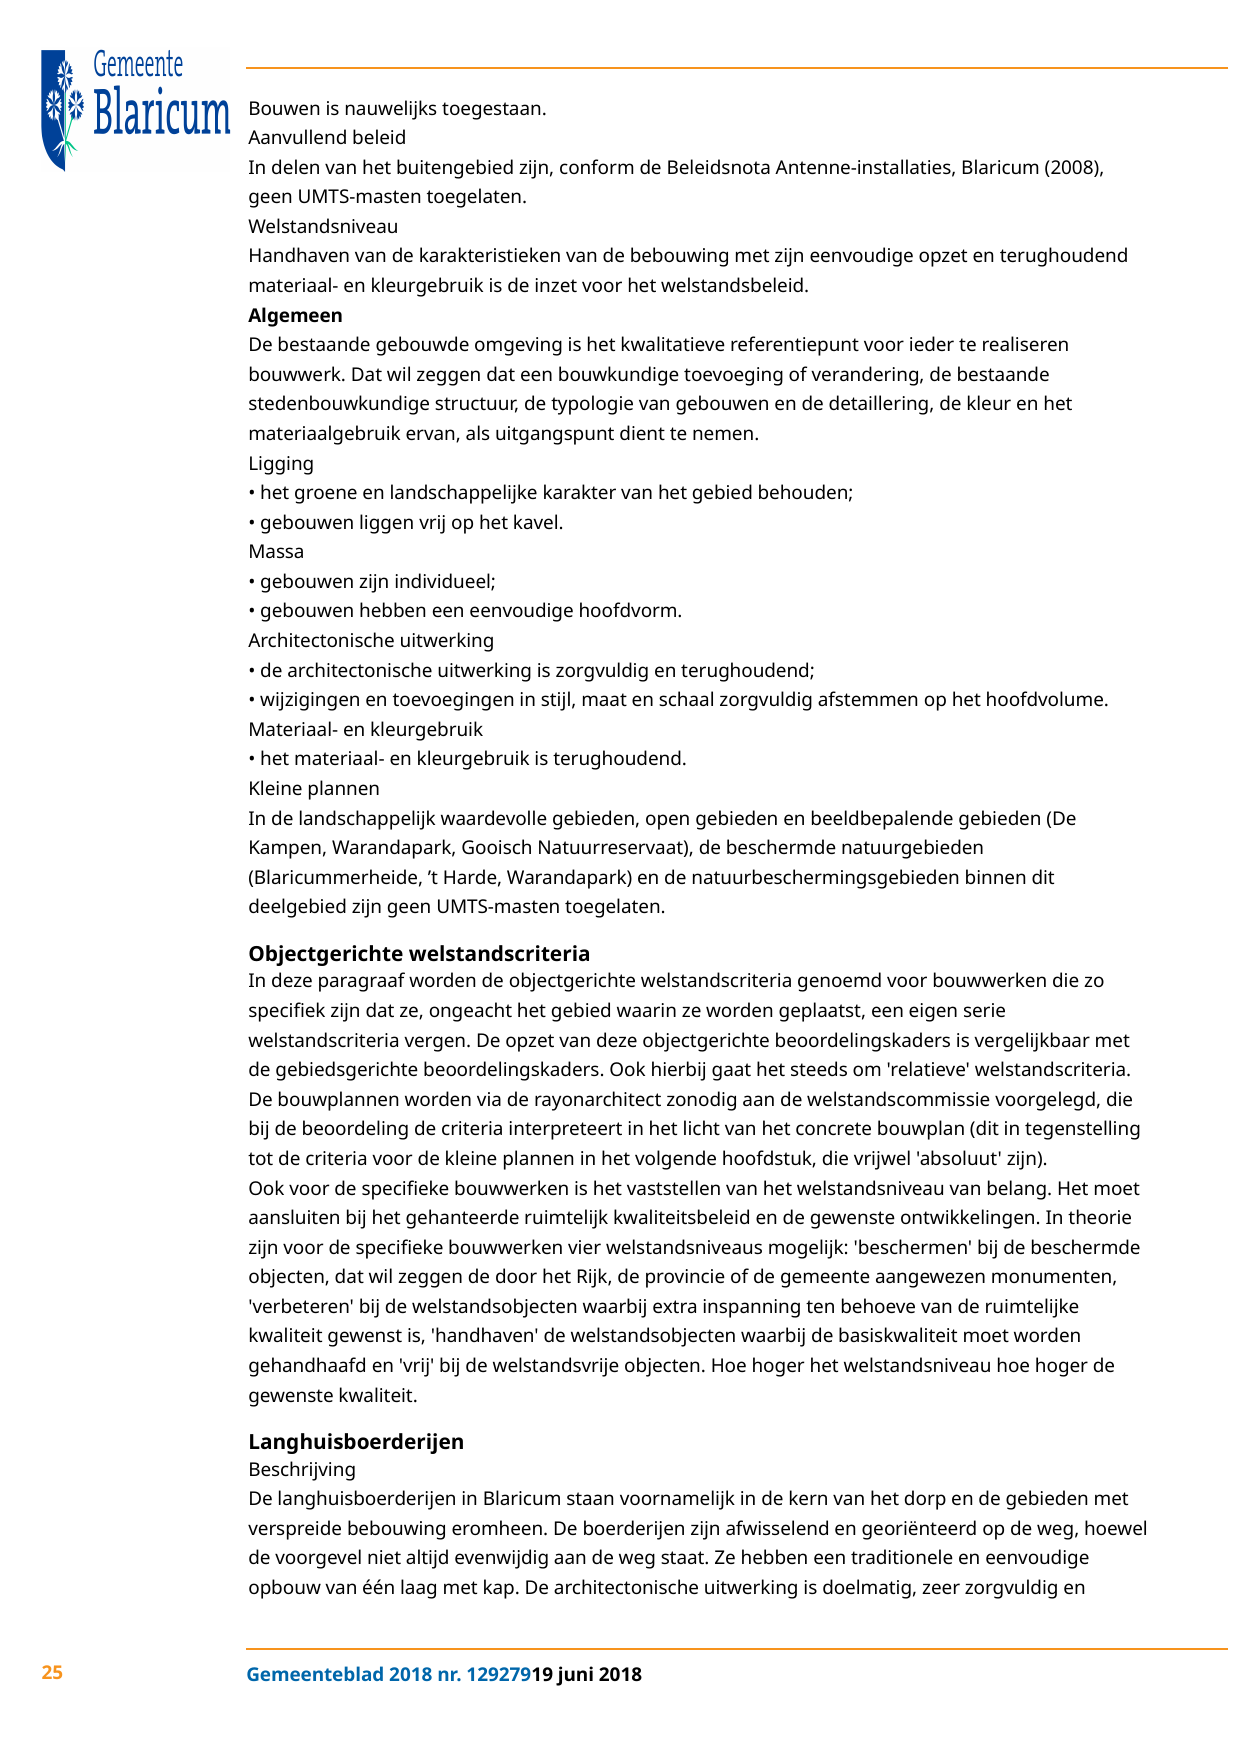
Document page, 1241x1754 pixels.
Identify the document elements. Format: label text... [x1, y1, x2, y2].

text Aanvullend beleid [248, 124, 1152, 150]
text • het materiaal- en kleurgebruik is terughoudend. [248, 746, 1152, 771]
text • wijzigingen en toevoegingen in stijl, maat en schaal zorgvuldig afstemmen op het hoofdvolume. [248, 686, 1152, 712]
text • gebouwen liggen vrij op het kavel. [248, 509, 1152, 535]
picture [41, 47, 231, 172]
text Beschrijving [248, 1456, 1152, 1482]
text De langhuisboerderijen in Blaricum staan voornamelijk in de kern van het dorp en de gebieden met verspreide bebouwing eromheen. De boerderijen zijn afwisselend en georiënteerd op de weg, hoewel de voorgevel niet altijd evenwijdig aan de weg staat. Ze hebben een traditionele en eenvoudige opbouw van één laag met kap. De architectonische uitwerking is doelmatig, zeer zorgvuldig en [248, 1485, 1152, 1600]
text Materiaal- en kleurgebruik [248, 716, 1152, 742]
text • gebouwen zijn individueel; [248, 568, 1152, 594]
text • gebouwen hebben een eenvoudige hoofdvorm. [248, 598, 1152, 623]
text • het groene en landschappelijke karakter van het gebied behouden; [248, 479, 1152, 505]
text Welstandsniveau [248, 213, 1152, 239]
text Langhuisboerderijen [248, 1427, 1152, 1456]
text Kleine plannen [248, 775, 1152, 801]
text Architectonische uitwerking [248, 627, 1152, 653]
text In deze paragraaf worden de objectgerichte welstandscriteria genoemd voor bouwwerken die zo specifiek zijn dat ze, ongeacht het gebied waarin ze worden geplaatst, een eigen serie welstandscriteria vergen. De opzet van deze objectgerichte beoordelingskaders is vergelijkbaar met de gebiedsgerichte beoordelingskaders. Ook hierbij gaat het steeds om 'relatieve' welstandscriteria. De bouwplannen worden via de rayonarchitect zonodig aan de welstandscommissie voorgelegd, die bij de beoordeling de criteria interpreteert in het licht van het concrete bouwplan (dit in tegenstelling tot de criteria voor de kleine plannen in het volgende hoofdstuk, die vrijwel 'absoluut' zijn). [248, 968, 1152, 1171]
text Ook voor de specifieke bouwwerken is het vaststellen van het welstandsniveau van belang. Het moet aansluiten bij het gehanteerde ruimtelijk kwaliteitsbeleid en de gewenste ontwikkelingen. In theorie zijn voor de specifieke bouwwerken vier welstandsniveaus mogelijk: 'beschermen' bij de beschermde objecten, dat wil zeggen de door het Rijk, de provincie of de gemeente aangewezen monumenten, 'verbeteren' bij de welstandsobjecten waarbij extra inspanning ten behoeve van de ruimtelijke kwaliteit gewenst is, 'handhaven' de welstandsobjecten waarbij de basiskwaliteit moet worden gehandhaafd en 'vrij' bij de welstandsvrije objecten. Hoe hoger het welstandsniveau hoe hoger de gewenste kwaliteit. [248, 1175, 1152, 1407]
text Ligging [248, 450, 1152, 476]
text In de landschappelijk waardevolle gebieden, open gebieden en beeldbepalende gebieden (De Kampen, Warandapark, Gooisch Natuurreservaat), de beschermde natuurgebieden (Blaricummerheide, ’t Harde, Warandapark) en de natuurbeschermingsgebieden binnen dit deelgebied zijn geen UMTS-masten toegelaten. [248, 805, 1152, 919]
text De bestaande gebouwde omgeving is het kwalitatieve referentiepunt voor ieder te realiseren bouwwerk. Dat wil zeggen dat een bouwkundige toevoeging of verandering, de bestaande stedenbouwkundige structuur, de typologie van gebouwen en de detaillering, de kleur en het materiaalgebruik ervan, als uitgangspunt dient te nemen. [248, 331, 1152, 446]
text • de architectonische uitwerking is zorgvuldig en terughoudend; [248, 657, 1152, 683]
text Bouwen is nauwelijks toegestaan. [248, 95, 1152, 121]
text Algemeen [248, 302, 1152, 328]
text In delen van het buitengebied zijn, conform de Beleidsnota Antenne-installaties, Blaricum (2008), geen UMTS-masten toegelaten. [248, 154, 1152, 209]
text Massa [248, 538, 1152, 564]
text Handhaven van de karakteristieken van de bebouwing met zijn eenvoudige opzet en terughoudend materiaal- en kleurgebruik is de inzet voor het welstandsbeleid. [248, 243, 1152, 298]
text Objectgerichte welstandscriteria [248, 939, 1152, 968]
